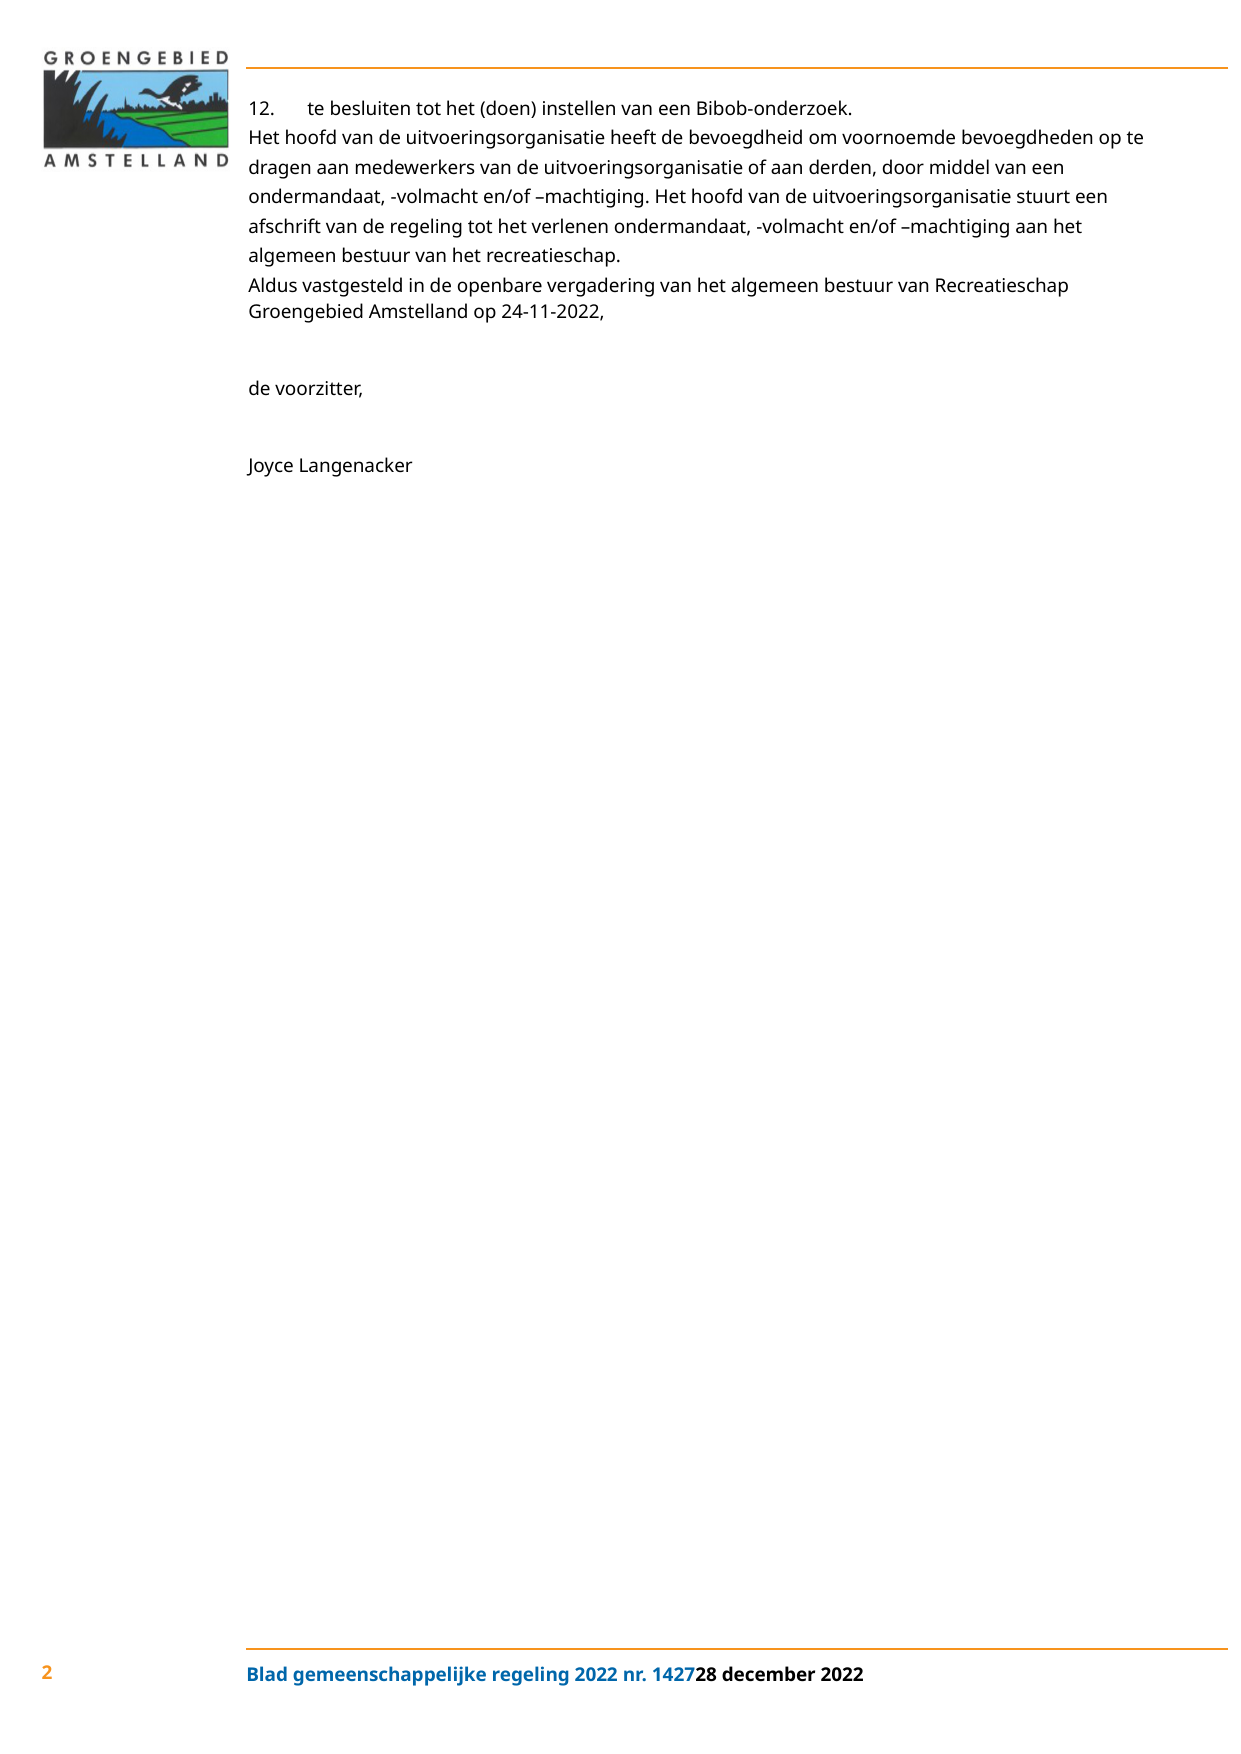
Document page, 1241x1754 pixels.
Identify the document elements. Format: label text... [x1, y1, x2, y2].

text de voorzitter, [248, 375, 1152, 401]
text Het hoofd van de uitvoeringsorganisatie heeft de bevoegdheid om voornoemde bevoegdheden op te dragen aan medewerkers van de uitvoeringsorganisatie of aan derden, door middel van een ondermandaat, -volmacht en/of –machtiging. Het hoofd van de uitvoeringsorganisatie stuurt een afschrift van de regeling tot het verlenen ondermandaat, -volmacht en/of –machtiging aan het algemeen bestuur van het recreatieschap. [248, 124, 1152, 268]
text Aldus vastgesteld in de openbare vergadering van het algemeen bestuur van Recreatieschap Groengebied Amstelland op 24-11-2022, [248, 272, 1152, 324]
text Joyce Langenacker [248, 452, 1152, 478]
picture [41, 47, 231, 172]
list te besluiten tot het (doen) instellen van een Bibob-onderzoek. [248, 95, 1152, 121]
